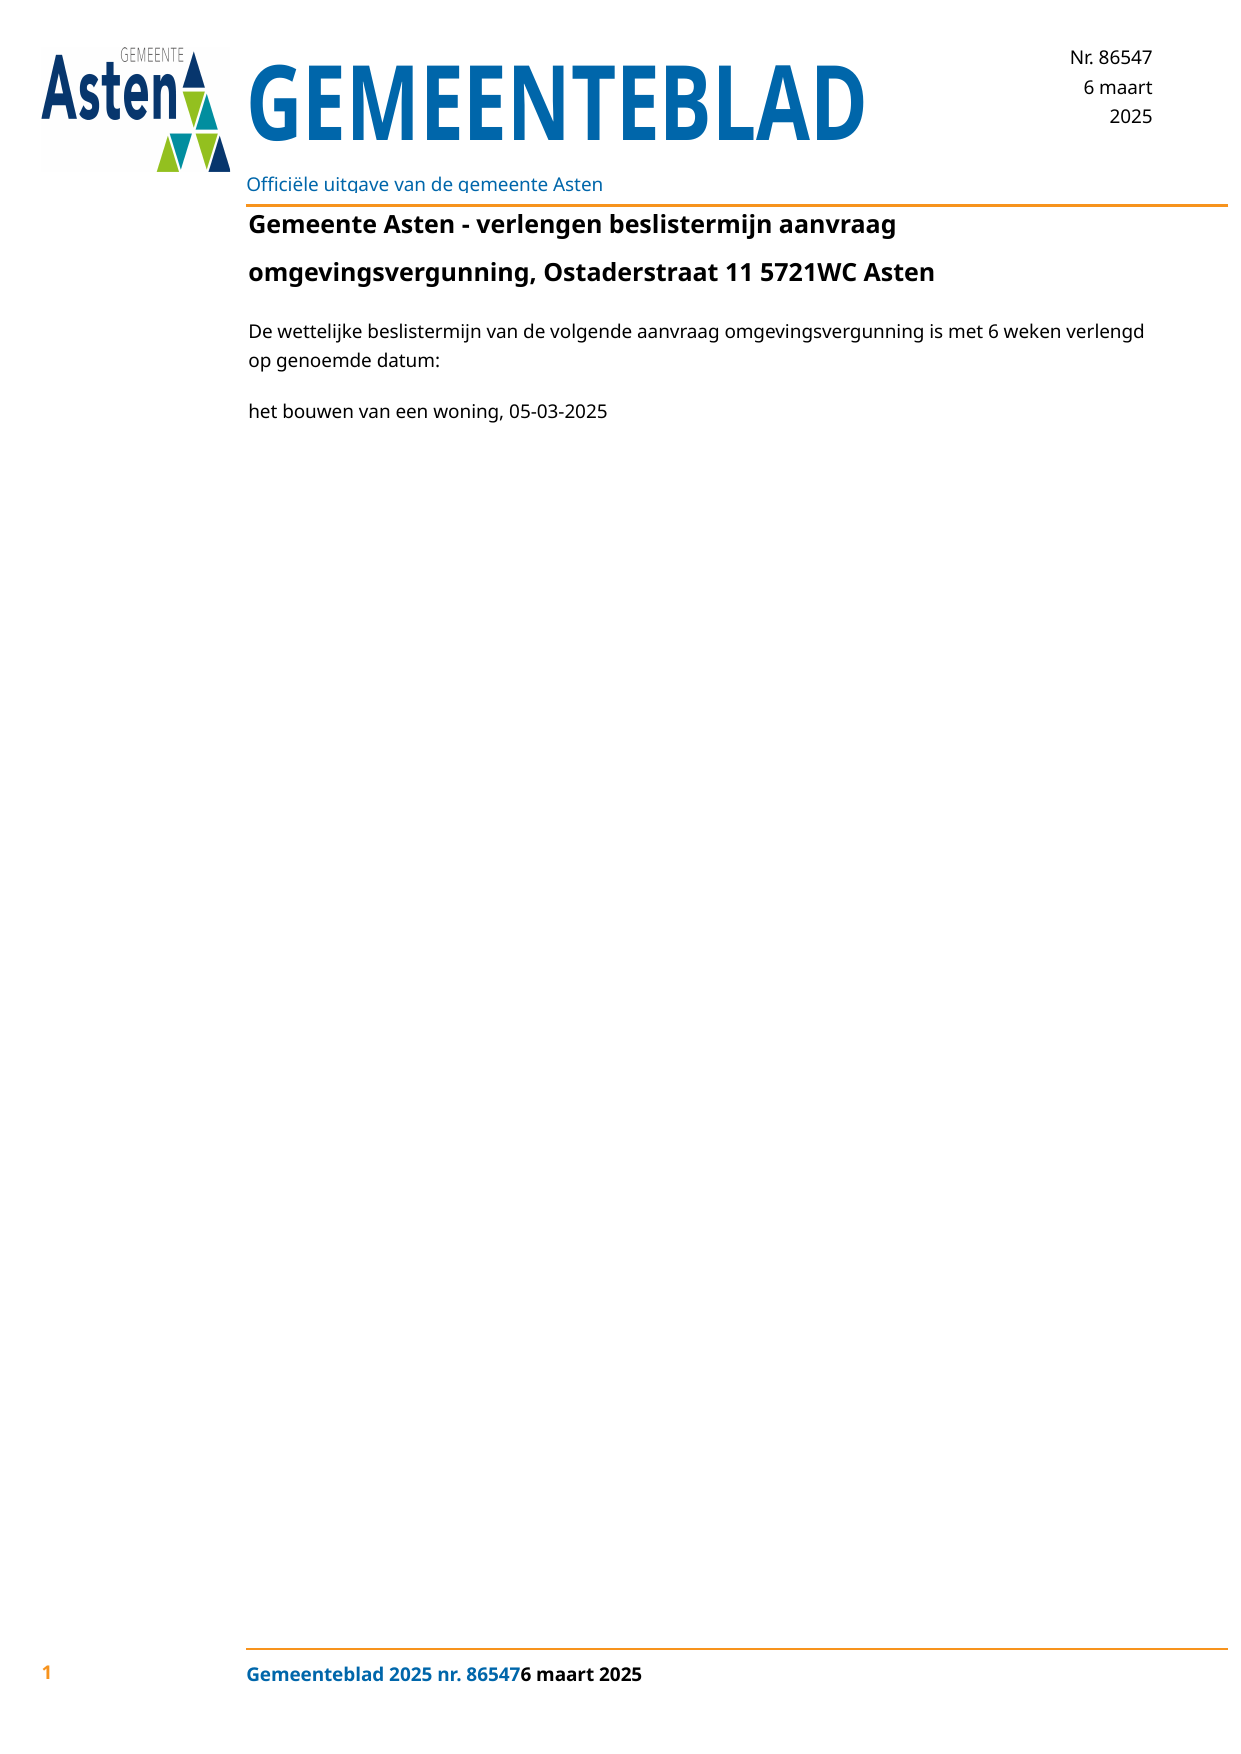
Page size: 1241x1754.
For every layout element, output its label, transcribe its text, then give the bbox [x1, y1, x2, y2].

picture [41, 47, 231, 172]
text het bouwen van een woning, 05-03-2025 [248, 398, 1152, 424]
text Gemeente Asten - verlengen beslistermijn aanvraag omgevingsvergunning, Ostaderstraat 11 5721WC Asten [248, 207, 1152, 288]
text De wettelijke beslistermijn van de volgende aanvraag omgevingsvergunning is met 6 weken verlengd op genoemde datum: [248, 318, 1152, 373]
